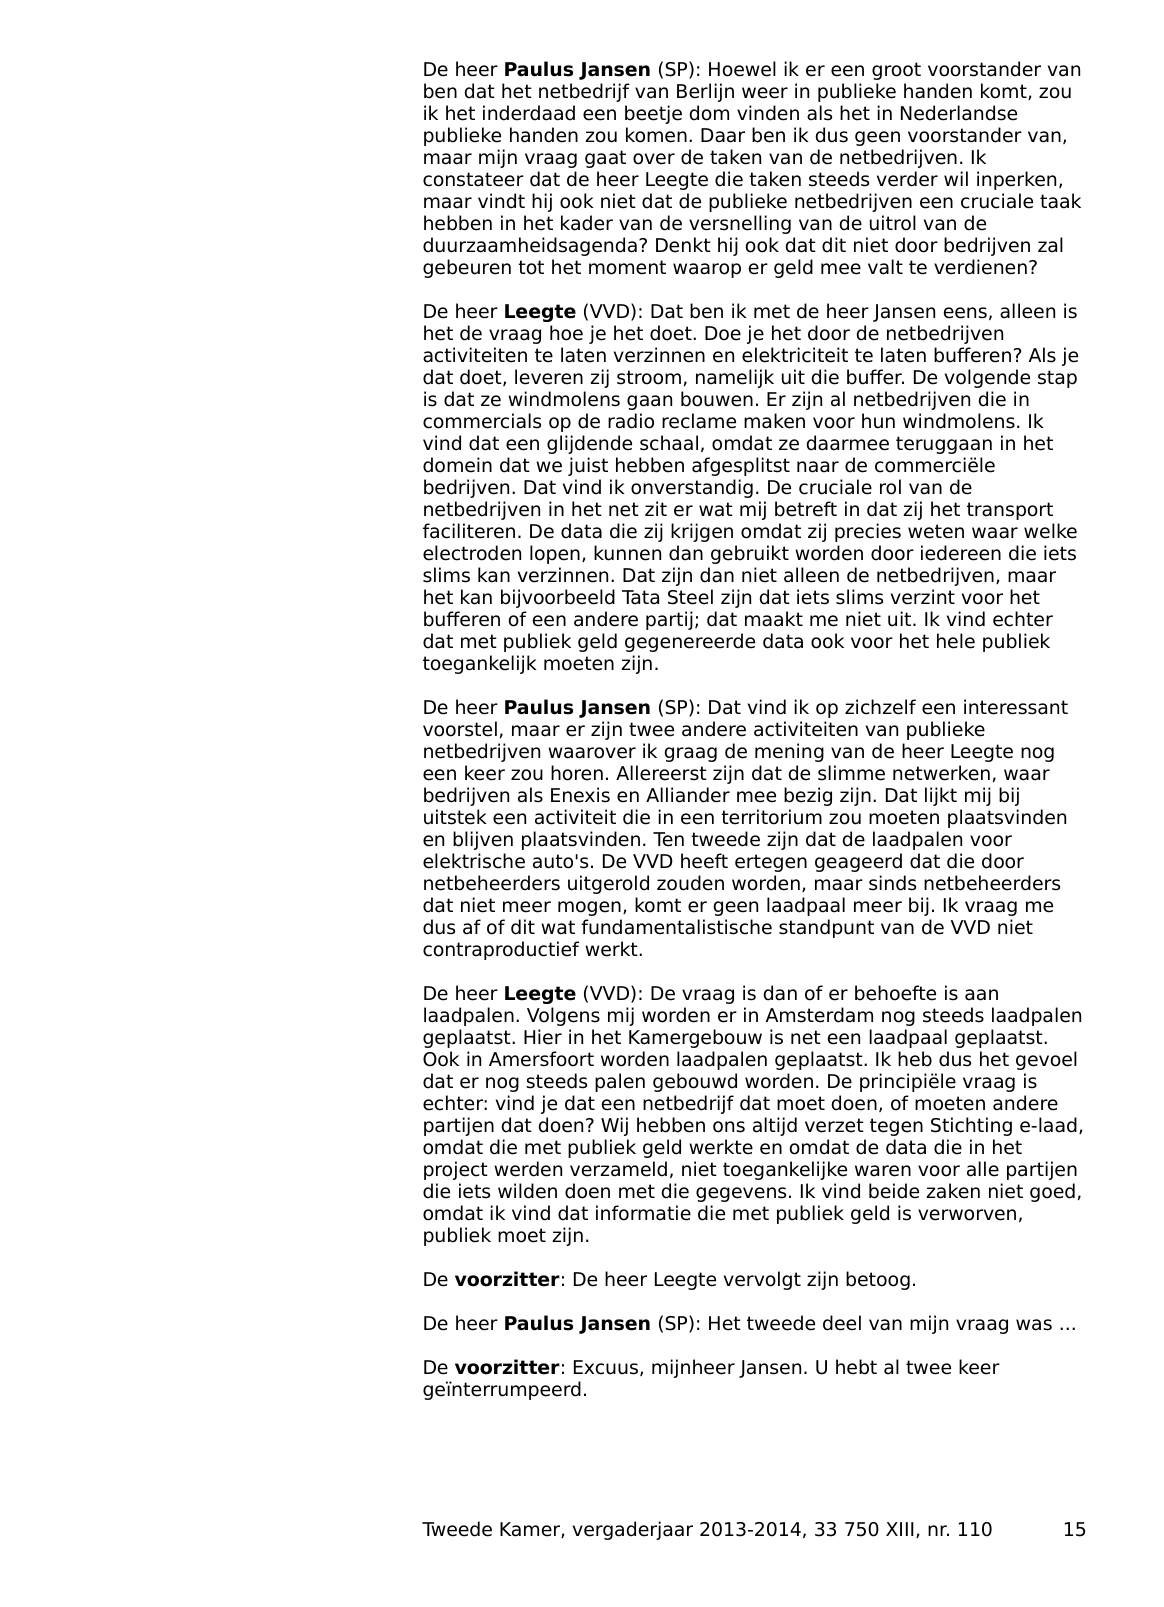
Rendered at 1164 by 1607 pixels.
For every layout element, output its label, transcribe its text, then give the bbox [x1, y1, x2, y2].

text De voorzitter: Excuus, mijnheer Jansen. U hebt al twee keer geïnterrumpeerd. [422, 1357, 1087, 1401]
text De voorzitter: De heer Leegte vervolgt zijn betoog. [422, 1269, 1087, 1291]
text De heer Paulus Jansen (SP): Dat vind ik op zichzelf een interessant voorstel, maar er zijn twee andere activiteiten van publieke netbedrijven waarover ik graag de mening van de heer Leegte nog een keer zou horen. Allereerst zijn dat de slimme netwerken, waar bedrijven als Enexis en Alliander mee bezig zijn. Dat lijkt mij bij uitstek een activiteit die in een territorium zou moeten plaatsvinden en blijven plaatsvinden. Ten tweede zijn dat de laadpalen voor elektrische auto's. De VVD heeft ertegen geageerd dat die door netbeheerders uitgerold zouden worden, maar sinds netbeheerders dat niet meer mogen, komt er geen laadpaal meer bij. Ik vraag me dus af of dit wat fundamentalistische standpunt van de VVD niet contraproductief werkt. [422, 697, 1087, 961]
text De heer Leegte (VVD): Dat ben ik met de heer Jansen eens, alleen is het de vraag hoe je het doet. Doe je het door de netbedrijven activiteiten te laten verzinnen en elektriciteit te laten bufferen? Als je dat doet, leveren zij stroom, namelijk uit die buffer. De volgende stap is dat ze windmolens gaan bouwen. Er zijn al netbedrijven die in commercials op de radio reclame maken voor hun windmolens. Ik vind dat een glijdende schaal, omdat ze daarmee teruggaan in het domein dat we juist hebben afgesplitst naar de commerciële bedrijven. Dat vind ik onverstandig. De cruciale rol van de netbedrijven in het net zit er wat mij betreft in dat zij het transport faciliteren. De data die zij krijgen omdat zij precies weten waar welke electroden lopen, kunnen dan gebruikt worden door iedereen die iets slims kan verzinnen. Dat zijn dan niet alleen de netbedrijven, maar het kan bijvoorbeeld Tata Steel zijn dat iets slims verzint voor het bufferen of een andere partij; dat maakt me niet uit. Ik vind echter dat met publiek geld gegenereerde data ook voor het hele publiek toegankelijk moeten zijn. [422, 301, 1087, 675]
text De heer Paulus Jansen (SP): Hoewel ik er een groot voorstander van ben dat het netbedrijf van Berlijn weer in publieke handen komt, zou ik het inderdaad een beetje dom vinden als het in Nederlandse publieke handen zou komen. Daar ben ik dus geen voorstander van, maar mijn vraag gaat over de taken van de netbedrijven. Ik constateer dat de heer Leegte die taken steeds verder wil inperken, maar vindt hij ook niet dat de publieke netbedrijven een cruciale taak hebben in het kader van de versnelling van de uitrol van de duurzaamheidsagenda? Denkt hij ook dat dit niet door bedrijven zal gebeuren tot het moment waarop er geld mee valt te verdienen? [422, 59, 1087, 279]
text De heer Leegte (VVD): De vraag is dan of er behoefte is aan laadpalen. Volgens mij worden er in Amsterdam nog steeds laadpalen geplaatst. Hier in het Kamergebouw is net een laadpaal geplaatst. Ook in Amersfoort worden laadpalen geplaatst. Ik heb dus het gevoel dat er nog steeds palen gebouwd worden. De principiële vraag is echter: vind je dat een netbedrijf dat moet doen, of moeten andere partijen dat doen? Wij hebben ons altijd verzet tegen Stichting e-laad, omdat die met publiek geld werkte en omdat de data die in het project werden verzameld, niet toegankelijke waren voor alle partijen die iets wilden doen met die gegevens. Ik vind beide zaken niet goed, omdat ik vind dat informatie die met publiek geld is verworven, publiek moet zijn. [422, 983, 1087, 1247]
text De heer Paulus Jansen (SP): Het tweede deel van mijn vraag was ... [422, 1313, 1087, 1335]
